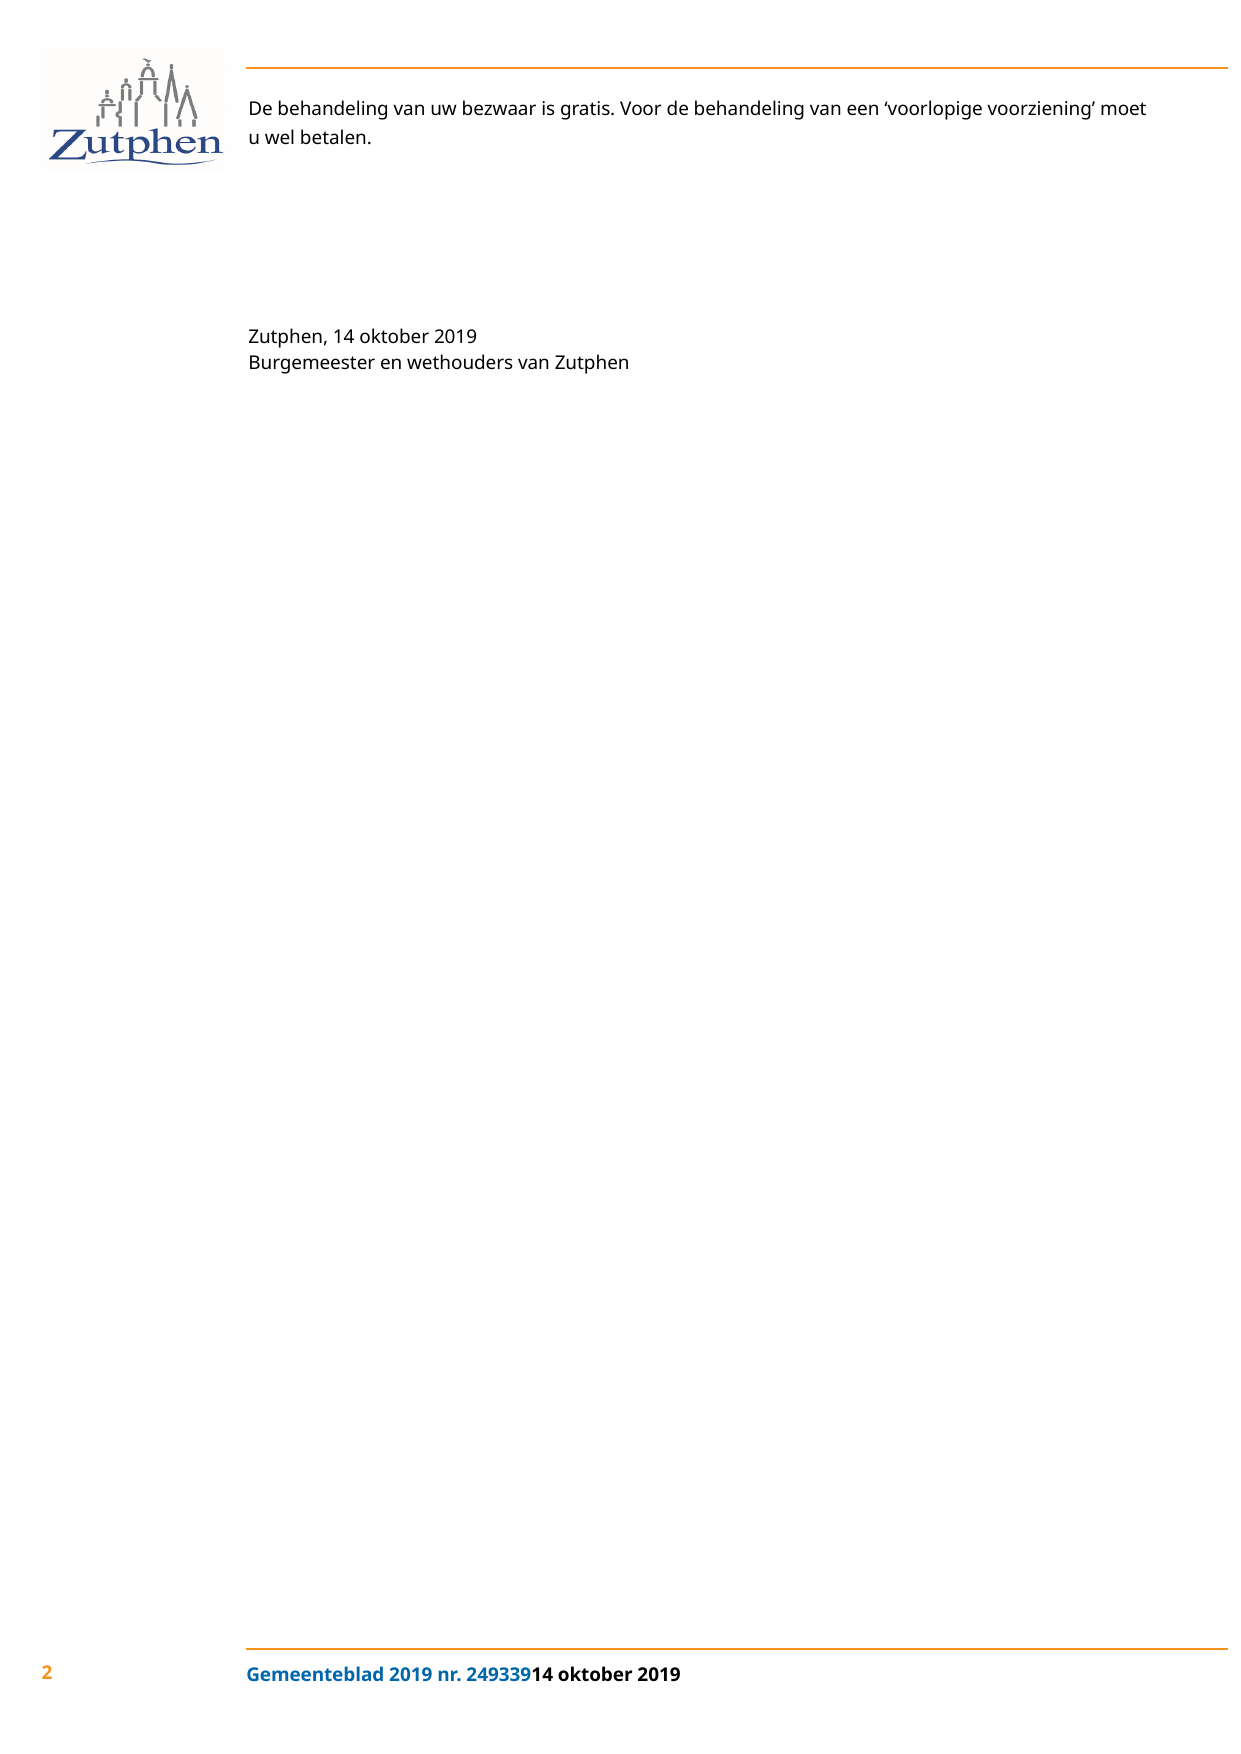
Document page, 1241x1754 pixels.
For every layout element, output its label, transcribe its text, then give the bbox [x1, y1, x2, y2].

picture [41, 47, 231, 172]
text Burgemeester en wethouders van Zutphen [248, 349, 1152, 375]
text De behandeling van uw bezwaar is gratis. Voor de behandeling van een ‘voorlopige voorziening’ moet u wel betalen. [248, 95, 1152, 150]
text Zutphen, 14 oktober 2019 [248, 323, 1152, 349]
